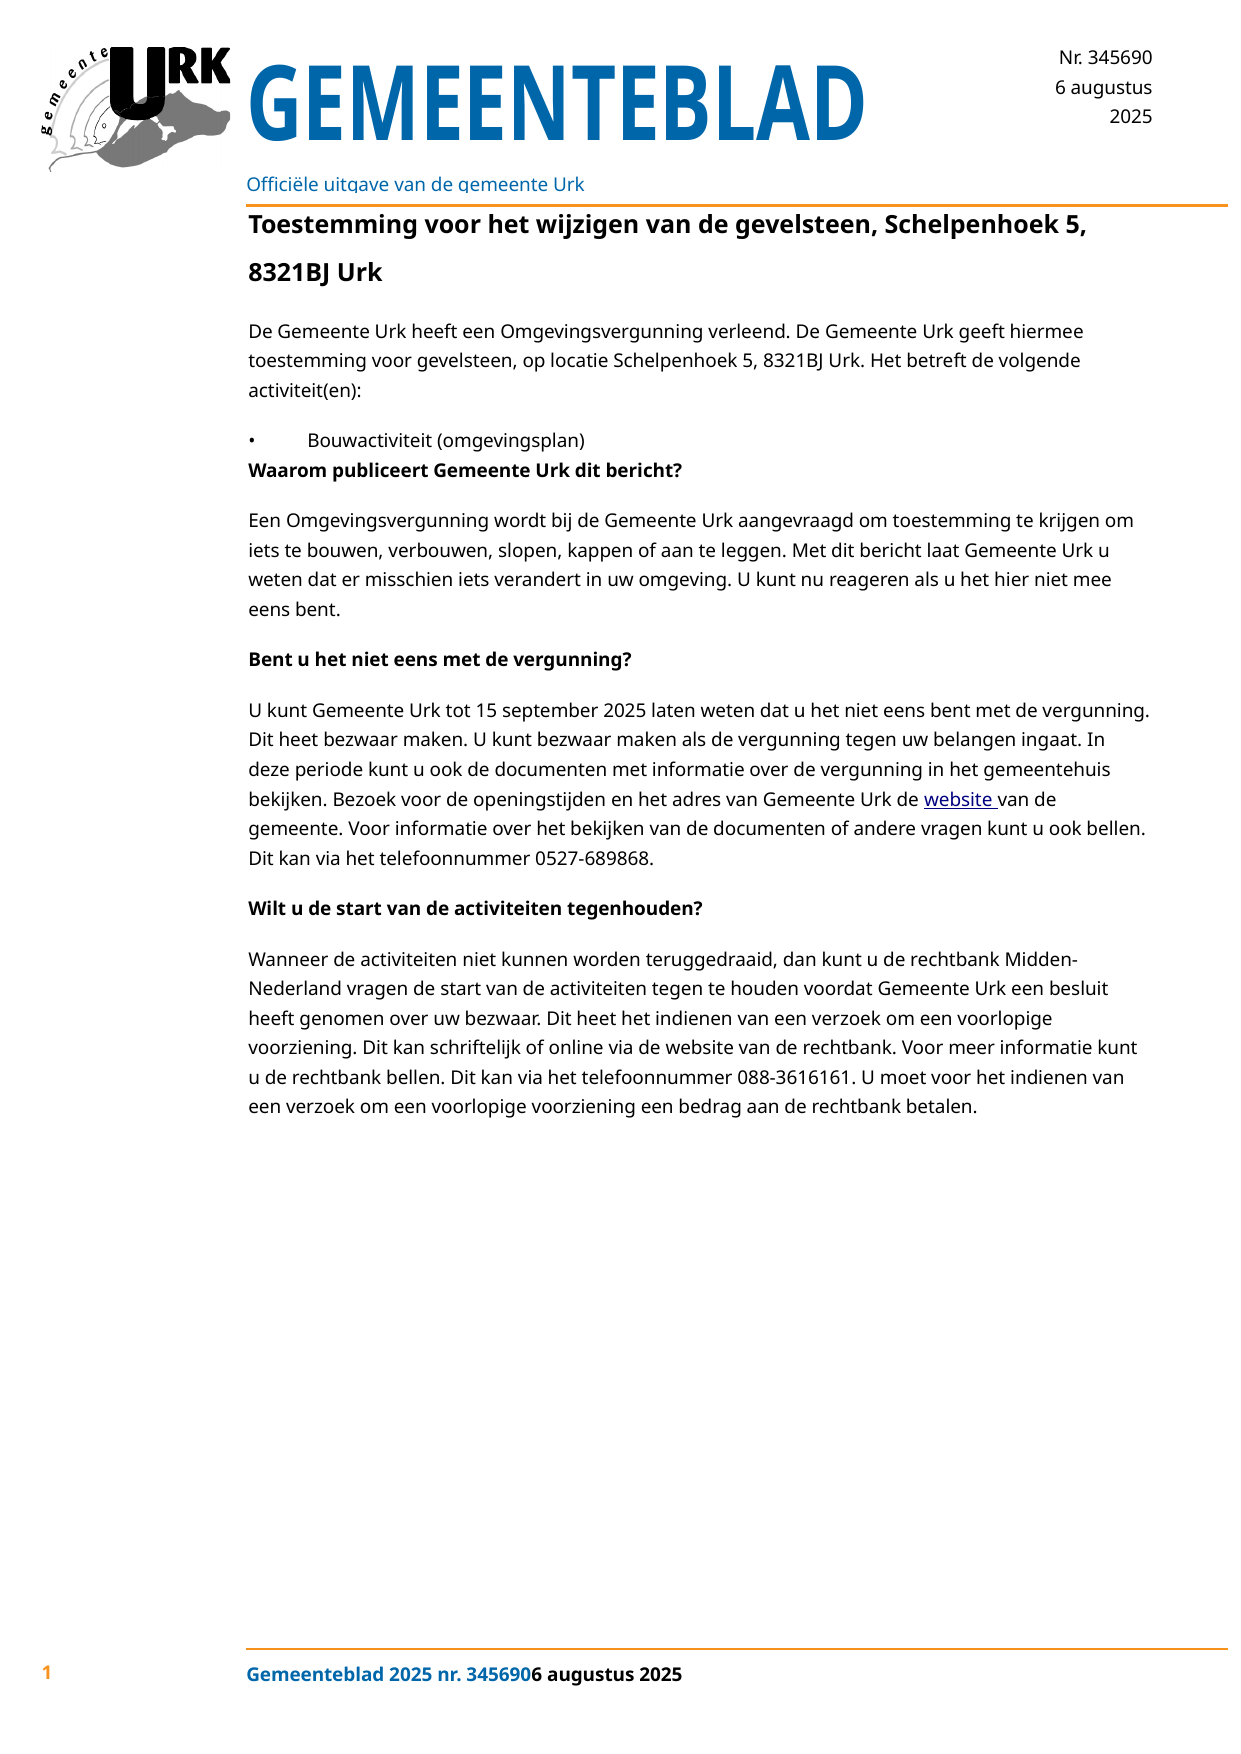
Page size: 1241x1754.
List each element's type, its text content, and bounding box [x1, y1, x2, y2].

text Bent u het niet eens met de vergunning? [248, 647, 1152, 672]
text U kunt Gemeente Urk tot 15 september 2025 laten weten dat u het niet eens bent met de vergunning. Dit heet bezwaar maken. U kunt bezwaar maken als de vergunning tegen uw belangen ingaat. In deze periode kunt u ook de documenten met informatie over de vergunning in het gemeentehuis bekijken. Bezoek voor de openingstijden en het adres van Gemeente Urk de website van de gemeente. Voor informatie over het bekijken van de documenten of andere vragen kunt u ook bellen. Dit kan via het telefoonnummer 0527-689868. [248, 697, 1152, 871]
list Bouwactiviteit (omgevingsplan) [248, 427, 1152, 453]
text Wanneer de activiteiten niet kunnen worden teruggedraaid, dan kunt u de rechtbank Midden-Nederland vragen de start van de activiteiten tegen te houden voordat Gemeente Urk een besluit heeft genomen over uw bezwaar. Dit heet het indienen van een verzoek om een voorlopige voorziening. Dit kan schriftelijk of online via de website van de rechtbank. Voor meer informatie kunt u de rechtbank bellen. Dit kan via het telefoonnummer 088-3616161. U moet voor het indienen van een verzoek om een voorlopige voorziening een bedrag aan de rechtbank betalen. [248, 946, 1152, 1119]
text Waarom publiceert Gemeente Urk dit bericht? [248, 457, 1152, 483]
text Toestemming voor het wijzigen van de gevelsteen, Schelpenhoek 5, 8321BJ Urk [248, 207, 1152, 288]
text De Gemeente Urk heeft een Omgevingsvergunning verleend. De Gemeente Urk geeft hiermee toestemming voor gevelsteen, op locatie Schelpenhoek 5, 8321BJ Urk. Het betreft de volgende activiteit(en): [248, 318, 1152, 403]
text Wilt u de start van de activiteiten tegenhouden? [248, 895, 1152, 921]
picture [41, 47, 231, 172]
text Een Omgevingsvergunning wordt bij de Gemeente Urk aangevraagd om toestemming te krijgen om iets te bouwen, verbouwen, slopen, kappen of aan te leggen. Met dit bericht laat Gemeente Urk u weten dat er misschien iets verandert in uw omgeving. U kunt nu reageren als u het hier niet mee eens bent. [248, 507, 1152, 622]
